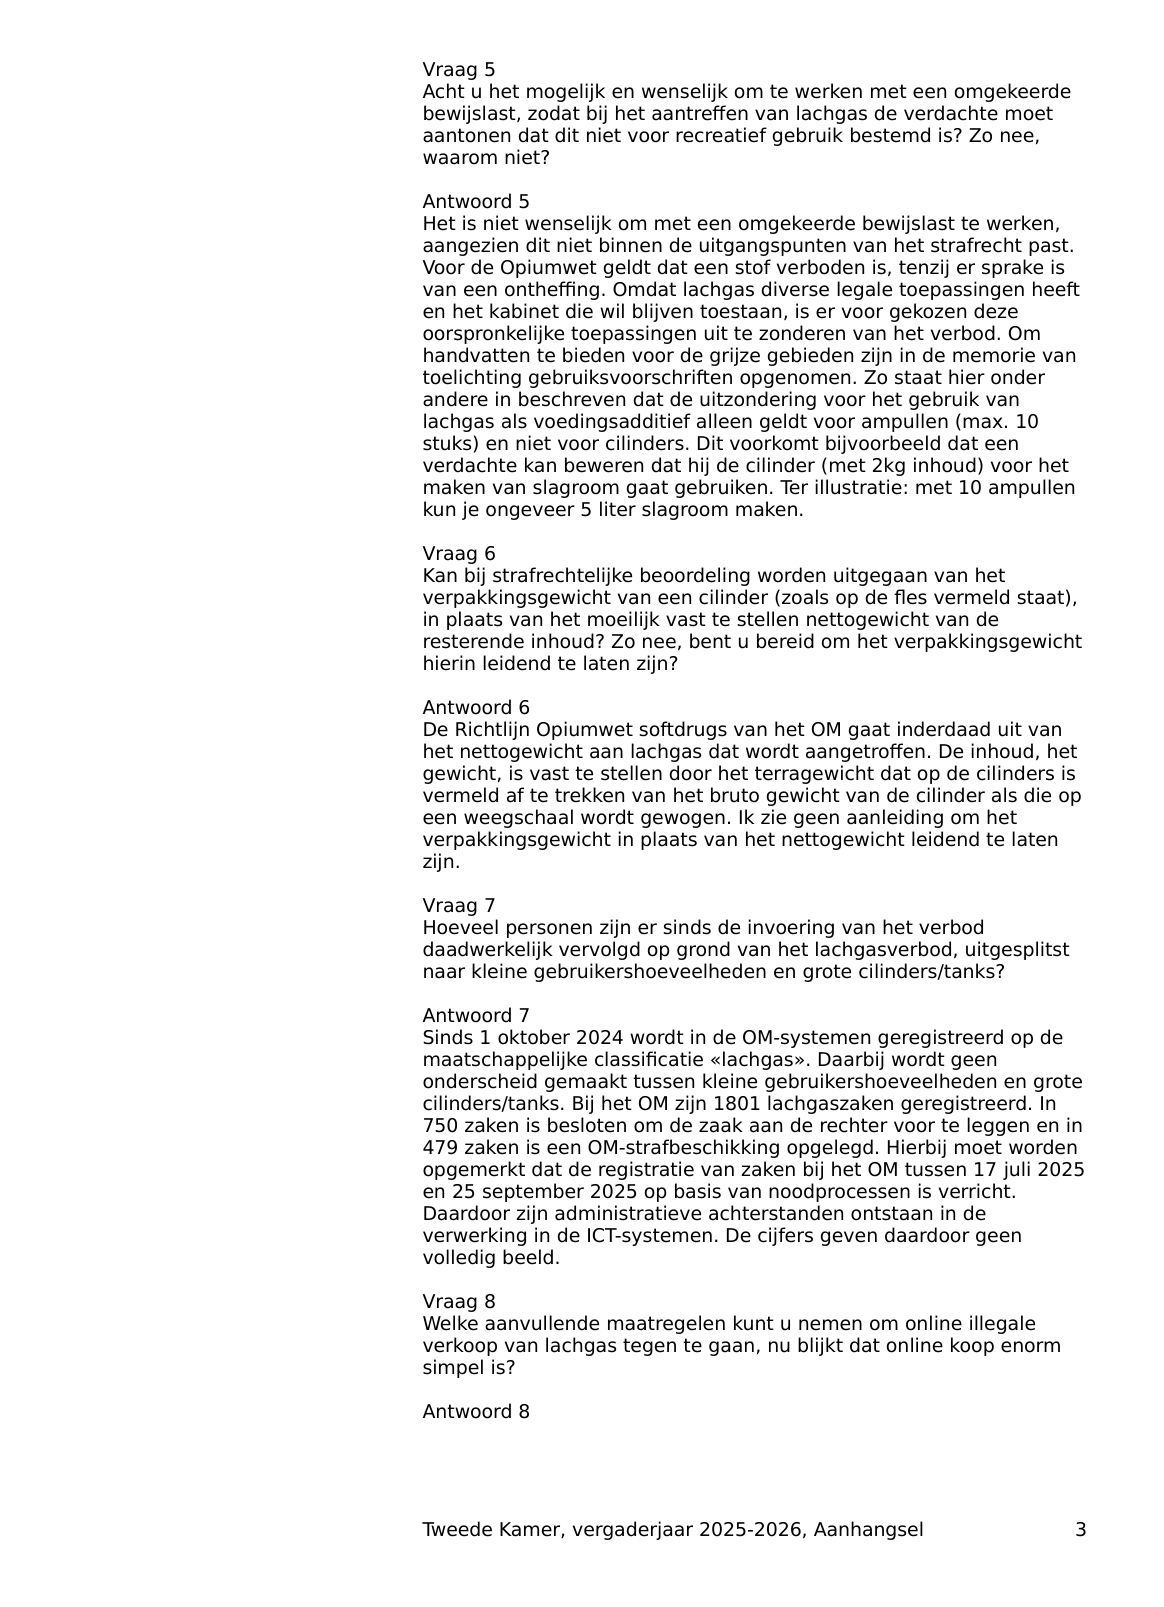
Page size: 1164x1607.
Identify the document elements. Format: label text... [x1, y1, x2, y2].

text Antwoord 5 [422, 191, 1087, 213]
text Vraag 8 [422, 1291, 1087, 1313]
text Antwoord 6 [422, 697, 1087, 719]
text Vraag 6 [422, 543, 1087, 565]
text Vraag 7 [422, 895, 1087, 917]
text Welke aanvullende maatregelen kunt u nemen om online illegale verkoop van lachgas tegen te gaan, nu blijkt dat online koop enorm simpel is? [422, 1313, 1087, 1379]
text Antwoord 8 [422, 1401, 1087, 1423]
text Het is niet wenselijk om met een omgekeerde bewijslast te werken, aangezien dit niet binnen de uitgangspunten van het strafrecht past. Voor de Opiumwet geldt dat een stof verboden is, tenzij er sprake is van een ontheffing. Omdat lachgas diverse legale toepassingen heeft en het kabinet die wil blijven toestaan, is er voor gekozen deze oorspronkelijke toepassingen uit te zonderen van het verbod. Om handvatten te bieden voor de grijze gebieden zijn in de memorie van toelichting gebruiksvoorschriften opgenomen. Zo staat hier onder andere in beschreven dat de uitzondering voor het gebruik van lachgas als voedingsadditief alleen geldt voor ampullen (max. 10 stuks) en niet voor cilinders. Dit voorkomt bijvoorbeeld dat een verdachte kan beweren dat hij de cilinder (met 2kg inhoud) voor het maken van slagroom gaat gebruiken. Ter illustratie: met 10 ampullen kun je ongeveer 5 liter slagroom maken. [422, 213, 1087, 521]
text Antwoord 7 [422, 1005, 1087, 1027]
text De Richtlijn Opiumwet softdrugs van het OM gaat inderdaad uit van het nettogewicht aan lachgas dat wordt aangetroffen. De inhoud, het gewicht, is vast te stellen door het terragewicht dat op de cilinders is vermeld af te trekken van het bruto gewicht van de cilinder als die op een weegschaal wordt gewogen. Ik zie geen aanleiding om het verpakkingsgewicht in plaats van het nettogewicht leidend te laten zijn. [422, 719, 1087, 873]
text Sinds 1 oktober 2024 wordt in de OM-systemen geregistreerd op de maatschappelijke classificatie «lachgas». Daarbij wordt geen onderscheid gemaakt tussen kleine gebruikershoeveelheden en grote cilinders/tanks. Bij het OM zijn 1801 lachgaszaken geregistreerd. In 750 zaken is besloten om de zaak aan de rechter voor te leggen en in 479 zaken is een OM-strafbeschikking opgelegd. Hierbij moet worden opgemerkt dat de registratie van zaken bij het OM tussen 17 juli 2025 en 25 september 2025 op basis van noodprocessen is verricht. [422, 1027, 1087, 1203]
text Hoeveel personen zijn er sinds de invoering van het verbod daadwerkelijk vervolgd op grond van het lachgasverbod, uitgesplitst naar kleine gebruikershoeveelheden en grote cilinders/tanks? [422, 917, 1087, 983]
text Kan bij strafrechtelijke beoordeling worden uitgegaan van het verpakkingsgewicht van een cilinder (zoals op de fles vermeld staat), in plaats van het moeilijk vast te stellen nettogewicht van de resterende inhoud? Zo nee, bent u bereid om het verpakkingsgewicht hierin leidend te laten zijn? [422, 565, 1087, 675]
text Daardoor zijn administratieve achterstanden ontstaan in de verwerking in de ICT-systemen. De cijfers geven daardoor geen volledig beeld. [422, 1203, 1087, 1269]
text Acht u het mogelijk en wenselijk om te werken met een omgekeerde bewijslast, zodat bij het aantreffen van lachgas de verdachte moet aantonen dat dit niet voor recreatief gebruik bestemd is? Zo nee, waarom niet? [422, 81, 1087, 169]
text Vraag 5 [422, 59, 1087, 81]
